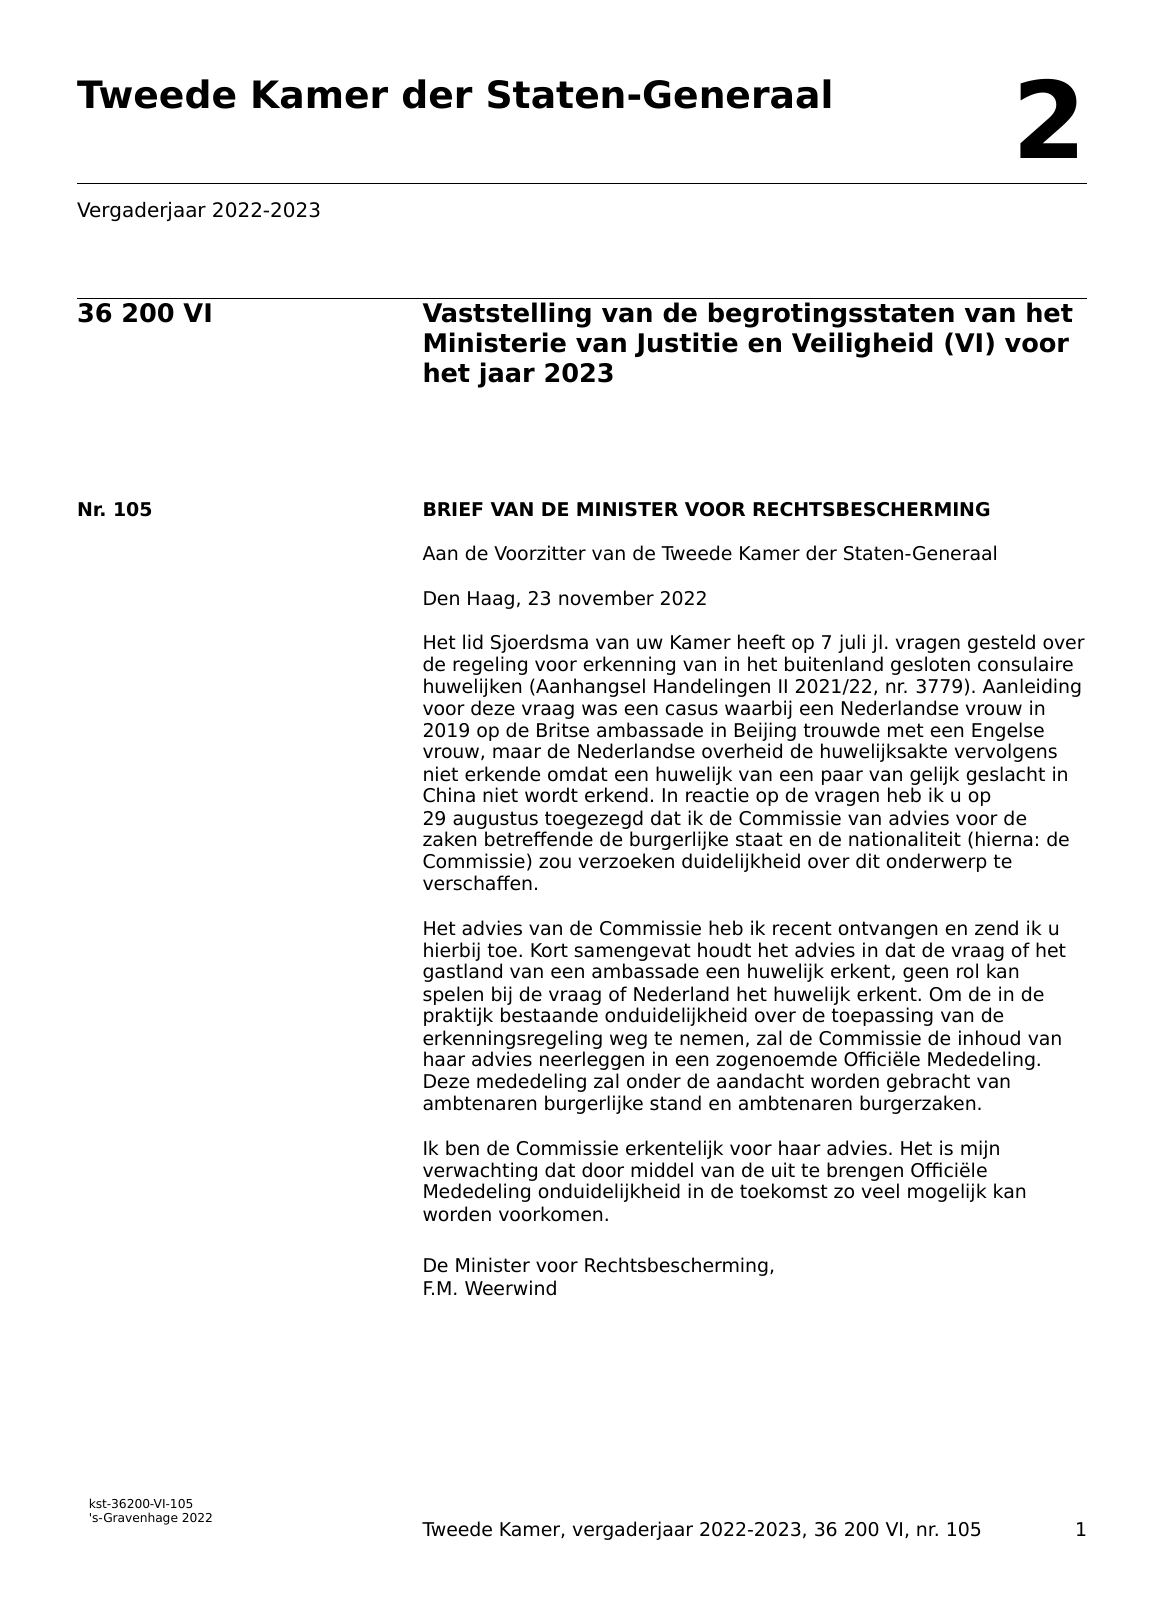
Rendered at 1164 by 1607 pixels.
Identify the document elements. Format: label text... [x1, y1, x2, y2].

table_header 2 [886, 59, 1087, 183]
text 's-Gravenhage 2022 [88, 1511, 323, 1525]
text kst-36200-VI-105 [88, 1497, 323, 1511]
text Het lid Sjoerdsma van uw Kamer heeft op 7 juli jl. vragen gesteld over de regeling voor erkenning van in het buitenland gesloten consulaire huwelijken (Aanhangsel Handelingen II 2021/22, nr. 3779). Aanleiding voor deze vraag was een casus waarbij een Nederlandse vrouw in 2019 op de Britse ambassade in Beijing trouwde met een Engelse vrouw, maar de Nederlandse overheid de huwelijksakte vervolgens niet erkende omdat een huwelijk van een paar van gelijk geslacht in China niet wordt erkend. In reactie op de vragen heb ik u op 29 augustus toegezegd dat ik de Commissie van advies voor de zaken betreffende de burgerlijke staat en de nationaliteit (hierna: de Commissie) zou verzoeken duidelijkheid over dit onderwerp te verschaffen. [422, 632, 1087, 895]
text Aan de Voorzitter van de Tweede Kamer der Staten-Generaal [422, 543, 1087, 565]
text Ik ben de Commissie erkentelijk voor haar advies. Het is mijn verwachting dat door middel van de uit te brengen Officiële Mededeling onduidelijkheid in de toekomst zo veel mogelijk kan worden voorkomen. [422, 1137, 1087, 1225]
subtitle Nr. 105 BRIEF VAN DE MINISTER VOOR RECHTSBESCHERMING [77, 499, 1087, 521]
table_header Tweede Kamer der Staten-Generaal [77, 59, 886, 183]
subtitle 36 200 VI Vaststelling van de begrotingsstaten van het Ministerie van Justitie en Veiligheid (VI) voor het jaar 2023 [77, 299, 1087, 388]
text Den Haag, 23 november 2022 [422, 587, 1087, 609]
table_cell Vergaderjaar 2022-2023 [77, 184, 1087, 298]
text De Minister voor Rechtsbescherming, F.M. Weerwind [422, 1255, 1087, 1299]
text Het advies van de Commissie heb ik recent ontvangen en zend ik u hierbij toe. Kort samengevat houdt het advies in dat de vraag of het gastland van een ambassade een huwelijk erkent, geen rol kan spelen bij de vraag of Nederland het huwelijk erkent. Om de in de praktijk bestaande onduidelijkheid over de toepassing van de erkenningsregeling weg te nemen, zal de Commissie de inhoud van haar advies neerleggen in een zogenoemde Officiële Mededeling. Deze mededeling zal onder de aandacht worden gebracht van ambtenaren burgerlijke stand en ambtenaren burgerzaken. [422, 917, 1087, 1115]
